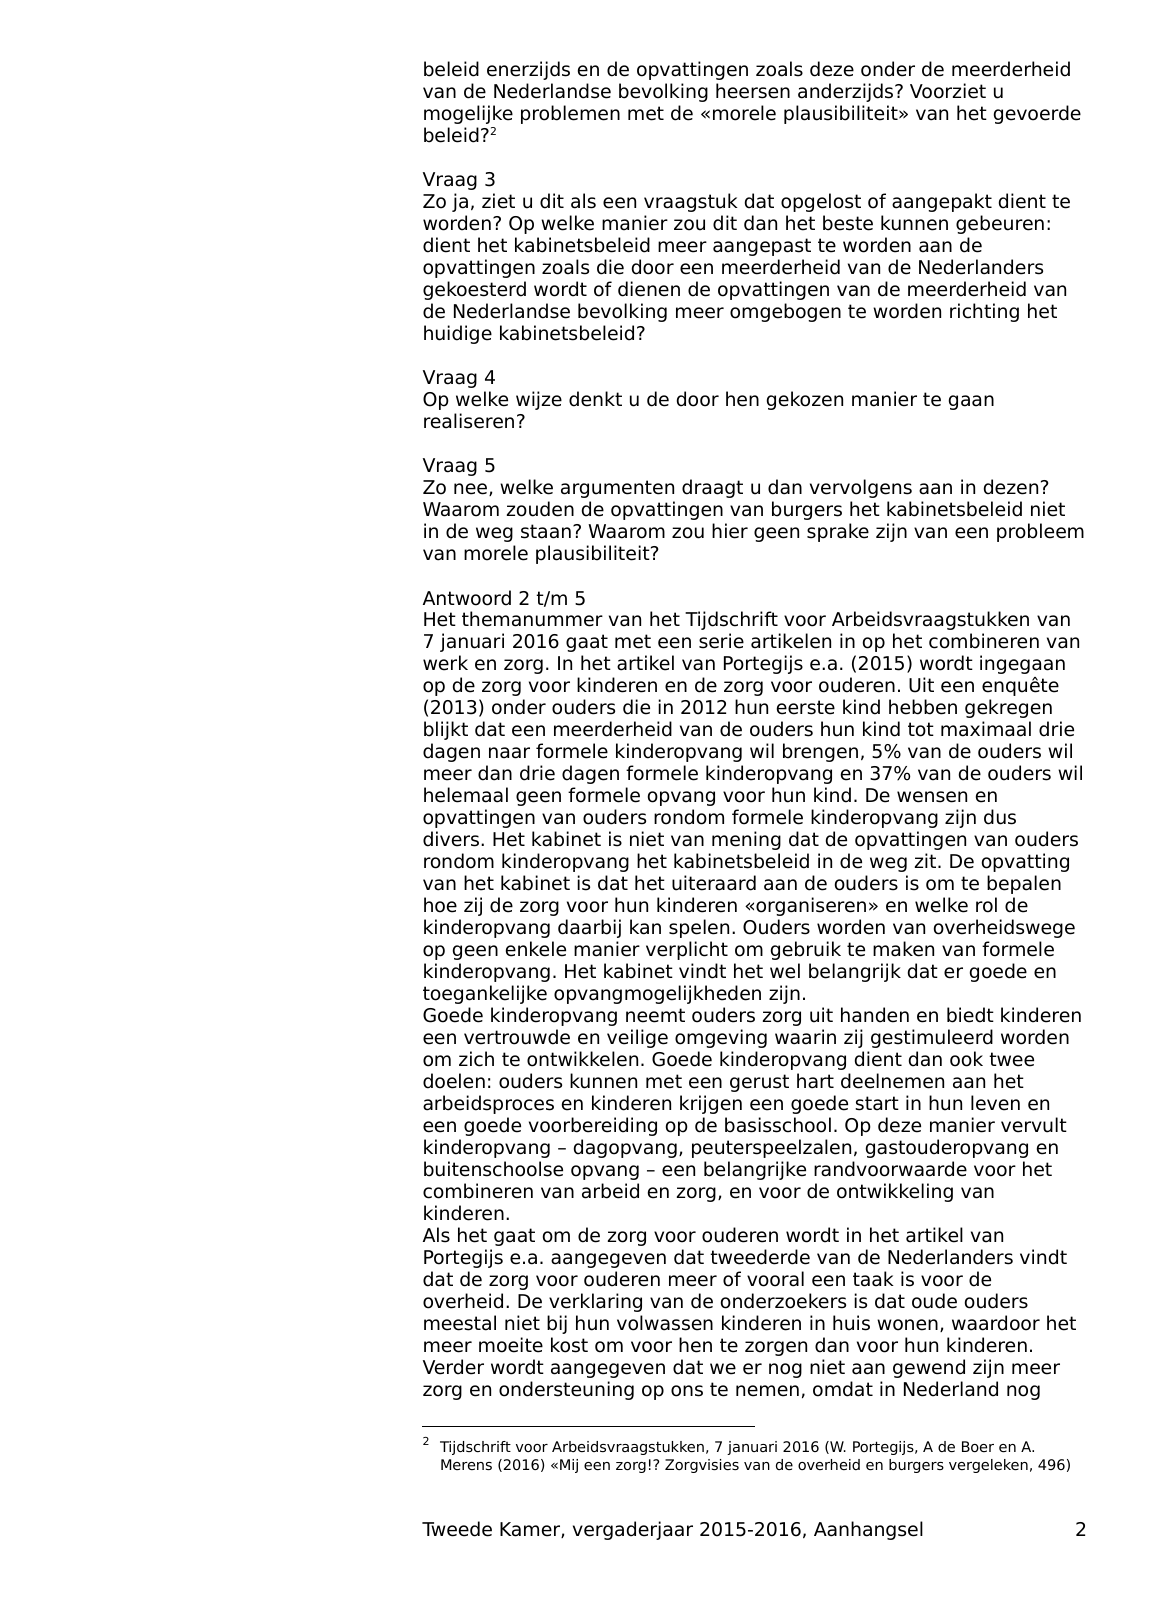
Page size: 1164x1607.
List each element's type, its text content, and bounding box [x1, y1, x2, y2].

text Antwoord 2 t/m 5 [422, 587, 1087, 609]
text Tijdschrift voor Arbeidsvraagstukken, 7 januari 2016 (W. Portegijs, A de Boer en A. Merens (2016) «Mij een zorg!? Zorgvisies van de overheid en burgers vergeleken, 496) [422, 1435, 1087, 1474]
text Als het gaat om de zorg voor ouderen wordt in het artikel van Portegijs e.a. aangegeven dat tweederde van de Nederlanders vindt dat de zorg voor ouderen meer of vooral een taak is voor de overheid. De verklaring van de onderzoekers is dat oude ouders meestal niet bij hun volwassen kinderen in huis wonen, waardoor het meer moeite kost om voor hen te zorgen dan voor hun kinderen. Verder wordt aangegeven dat we er nog niet aan gewend zijn meer zorg en ondersteuning op ons te nemen, omdat in Nederland nog [422, 1225, 1087, 1401]
text Het themanummer van het Tijdschrift voor Arbeidsvraagstukken van 7 januari 2016 gaat met een serie artikelen in op het combineren van werk en zorg. In het artikel van Portegijs e.a. (2015) wordt ingegaan op de zorg voor kinderen en de zorg voor ouderen. Uit een enquête (2013) onder ouders die in 2012 hun eerste kind hebben gekregen blijkt dat een meerderheid van de ouders hun kind tot maximaal drie dagen naar formele kinderopvang wil brengen, 5% van de ouders wil meer dan drie dagen formele kinderopvang en 37% van de ouders wil helemaal geen formele opvang voor hun kind. De wensen en opvattingen van ouders rondom formele kinderopvang zijn dus divers. Het kabinet is niet van mening dat de opvattingen van ouders rondom kinderopvang het kabinetsbeleid in de weg zit. De opvatting van het kabinet is dat het uiteraard aan de ouders is om te bepalen hoe zij de zorg voor hun kinderen «organiseren» en welke rol de kinderopvang daarbij kan spelen. Ouders worden van overheidswege op geen enkele manier verplicht om gebruik te maken van formele kinderopvang. Het kabinet vindt het wel belangrijk dat er goede en toegankelijke opvangmogelijkheden zijn. [422, 609, 1087, 1005]
text Vraag 4 [422, 367, 1087, 389]
text Vraag 3 [422, 169, 1087, 191]
text Op welke wijze denkt u de door hen gekozen manier te gaan realiseren? [422, 389, 1087, 433]
text Goede kinderopvang neemt ouders zorg uit handen en biedt kinderen een vertrouwde en veilige omgeving waarin zij gestimuleerd worden om zich te ontwikkelen. Goede kinderopvang dient dan ook twee doelen: ouders kunnen met een gerust hart deelnemen aan het arbeidsproces en kinderen krijgen een goede start in hun leven en een goede voorbereiding op de basisschool. Op deze manier vervult kinderopvang – dagopvang, peuterspeelzalen, gastouderopvang en buitenschoolse opvang – een belangrijke randvoorwaarde voor het combineren van arbeid en zorg, en voor de ontwikkeling van kinderen. [422, 1005, 1087, 1225]
text beleid enerzijds en de opvattingen zoals deze onder de meerderheid van de Nederlandse bevolking heersen anderzijds? Voorziet u mogelijke problemen met de «morele plausibiliteit» van het gevoerde beleid? [422, 59, 1087, 147]
text Zo ja, ziet u dit als een vraagstuk dat opgelost of aangepakt dient te worden? Op welke manier zou dit dan het beste kunnen gebeuren: dient het kabinetsbeleid meer aangepast te worden aan de opvattingen zoals die door een meerderheid van de Nederlanders gekoesterd wordt of dienen de opvattingen van de meerderheid van de Nederlandse bevolking meer omgebogen te worden richting het huidige kabinetsbeleid? [422, 191, 1087, 345]
text Zo nee, welke argumenten draagt u dan vervolgens aan in dezen? Waarom zouden de opvattingen van burgers het kabinetsbeleid niet in de weg staan? Waarom zou hier geen sprake zijn van een probleem van morele plausibiliteit? [422, 477, 1087, 565]
text Vraag 5 [422, 455, 1087, 477]
